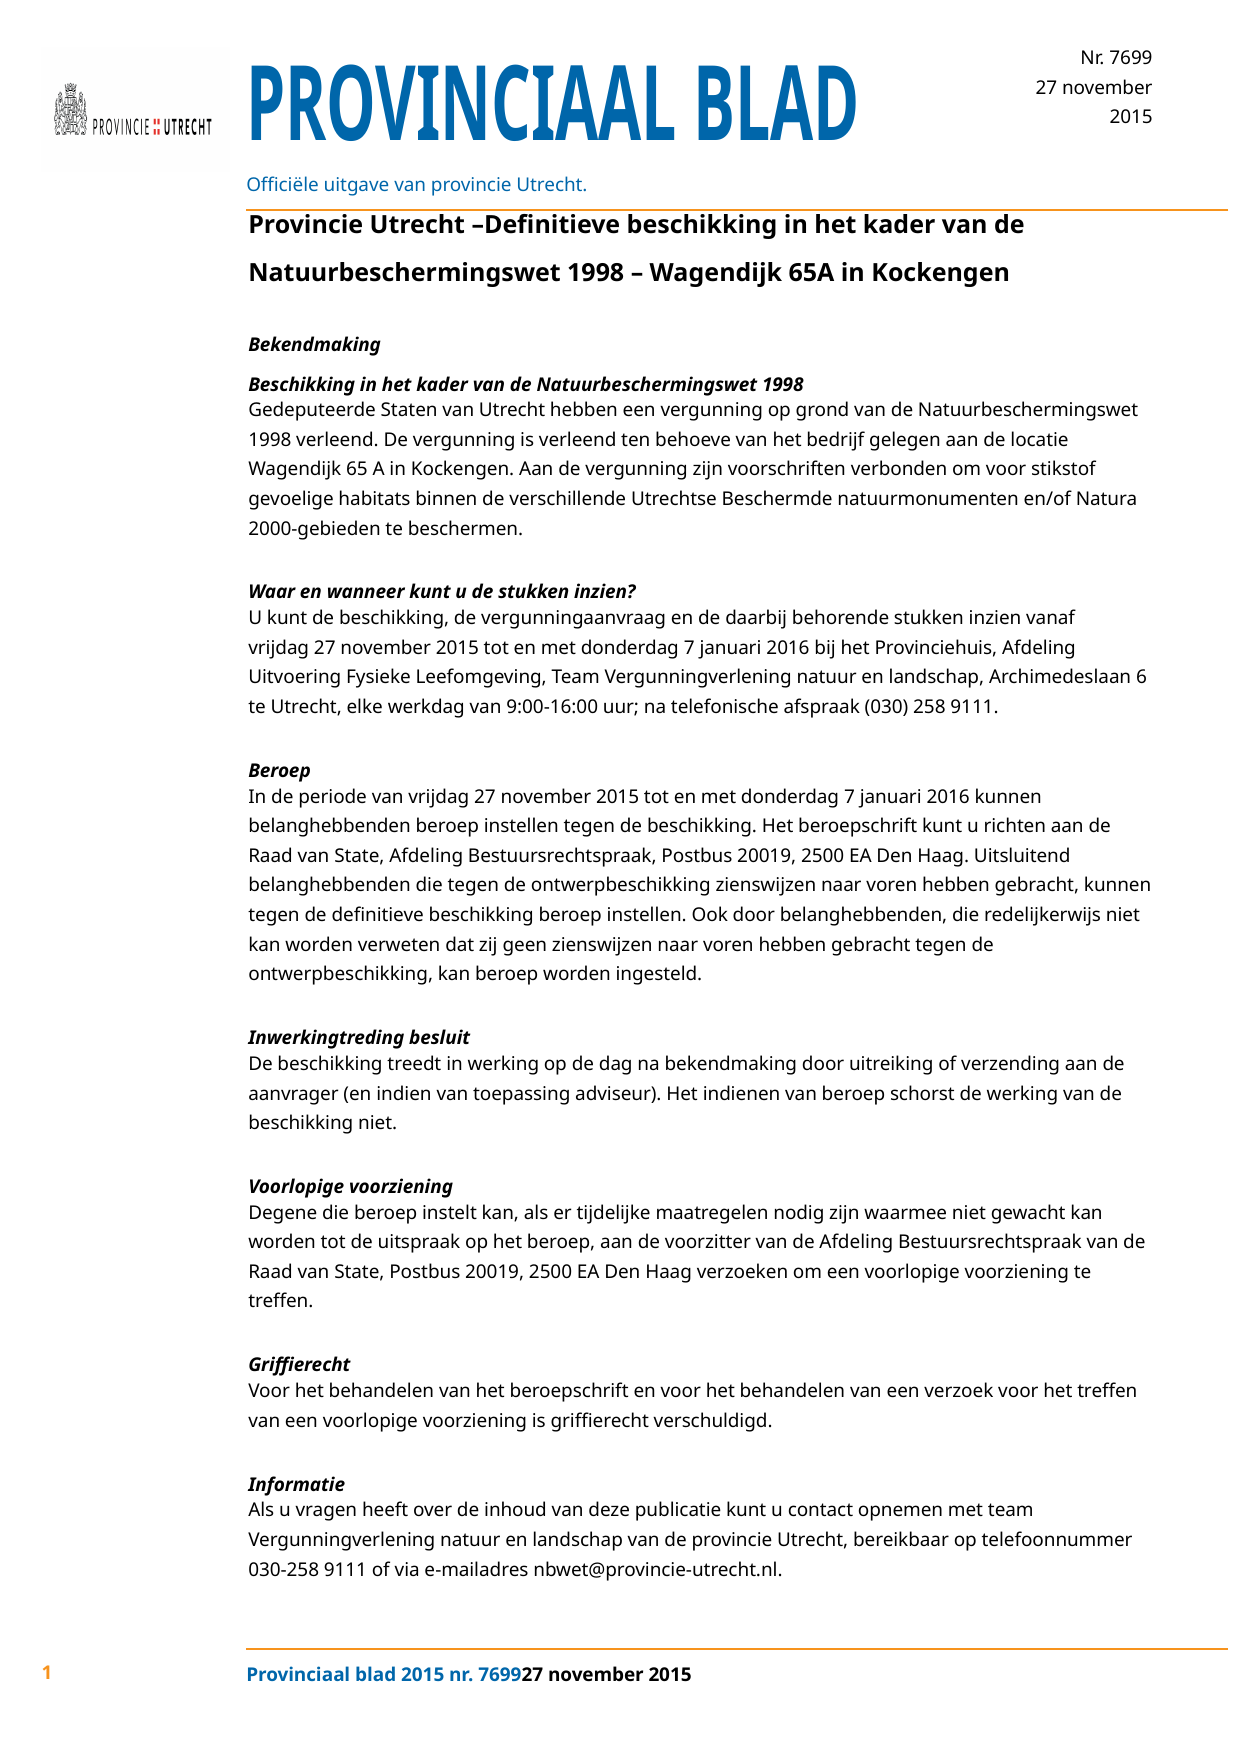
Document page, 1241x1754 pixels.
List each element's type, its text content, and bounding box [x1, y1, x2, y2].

text Bekendmaking [248, 331, 1152, 357]
text Inwerkingtreding besluit [248, 1024, 1152, 1050]
text Voor het behandelen van het beroepschrift en voor het behandelen van een verzoek voor het treffen van een voorlopige voorziening is griffierecht verschuldigd. [248, 1377, 1152, 1433]
text Voorlopige voorziening [248, 1173, 1152, 1199]
text Beschikking in het kader van de Natuurbeschermingswet 1998 [248, 371, 1152, 396]
text Provincie Utrecht –Definitieve beschikking in het kader van de Natuurbeschermingswet 1998 – Wagendijk 65A in Kockengen [248, 211, 1152, 288]
text Als u vragen heeft over de inhoud van deze publicatie kunt u contact opnemen met team Vergunningverlening natuur en landschap van de provincie Utrecht, bereikbaar op telefoonnummer 030-258 9111 of via e-mailadres nbwet@provincie-utrecht.nl. [248, 1497, 1152, 1582]
text U kunt de beschikking, de vergunningaanvraag en de daarbij behorende stukken inzien vanaf vrijdag 27 november 2015 tot en met donderdag 7 januari 2016 bij het Provinciehuis, Afdeling Uitvoering Fysieke Leefomgeving, Team Vergunningverlening natuur en landschap, Archimedeslaan 6 te Utrecht, elke werkdag van 9:00-16:00 uur; na telefonische afspraak (030) 258 9111. [248, 604, 1152, 719]
text Griffierecht [248, 1352, 1152, 1377]
text Gedeputeerde Staten van Utrecht hebben een vergunning op grond van de Natuurbeschermingswet 1998 verleend. De vergunning is verleend ten behoeve van het bedrijf gelegen aan de locatie Wagendijk 65 A in Kockengen. Aan de vergunning zijn voorschriften verbonden om voor stikstof gevoelige habitats binnen de verschillende Utrechtse Beschermde natuurmonumenten en/of Natura 2000-gebieden te beschermen. [248, 396, 1152, 541]
text Beroep [248, 757, 1152, 783]
text De beschikking treedt in werking op de dag na bekendmaking door uitreiking of verzending aan de aanvrager (en indien van toepassing adviseur). Het indienen van beroep schorst de werking van de beschikking niet. [248, 1050, 1152, 1135]
text In de periode van vrijdag 27 november 2015 tot en met donderdag 7 januari 2016 kunnen belanghebbenden beroep instellen tegen de beschikking. Het beroepschrift kunt u richten aan de Raad van State, Afdeling Bestuursrechtspraak, Postbus 20019, 2500 EA Den Haag. Uitsluitend belanghebbenden die tegen de ontwerpbeschikking zienswijzen naar voren hebben gebracht, kunnen tegen de definitieve beschikking beroep instellen. Ook door belanghebbenden, die redelijkerwijs niet kan worden verweten dat zij geen zienswijzen naar voren hebben gebracht tegen de ontwerpbeschikking, kan beroep worden ingesteld. [248, 783, 1152, 986]
text Degene die beroep instelt kan, als er tijdelijke maatregelen nodig zijn waarmee niet gewacht kan worden tot de uitspraak op het beroep, aan de voorzitter van de Afdeling Bestuursrechtspraak van de Raad van State, Postbus 20019, 2500 EA Den Haag verzoeken om een voorlopige voorziening te treffen. [248, 1199, 1152, 1313]
text Waar en wanneer kunt u de stukken inzien? [248, 579, 1152, 604]
picture [41, 47, 231, 172]
text Informatie [248, 1471, 1152, 1497]
